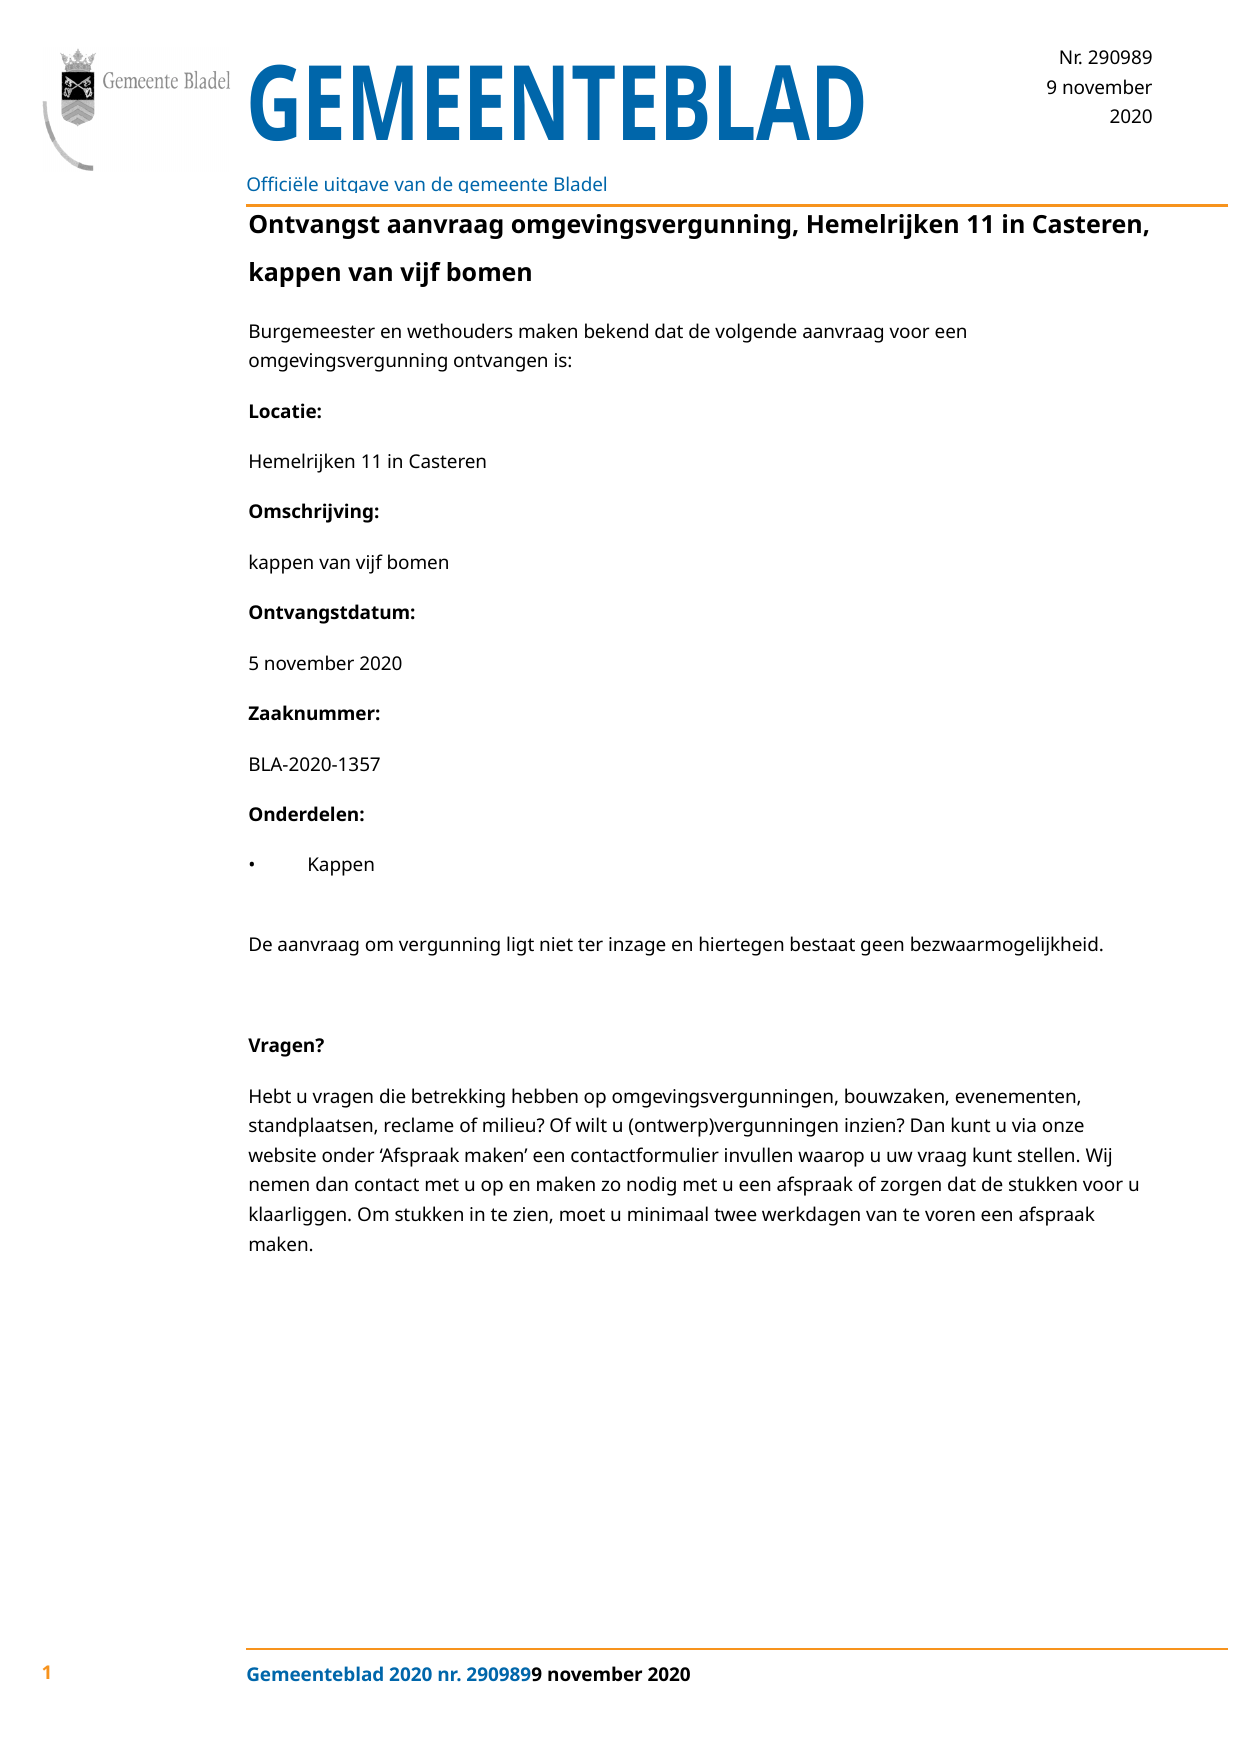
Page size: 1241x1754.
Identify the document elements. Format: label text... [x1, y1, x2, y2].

text 5 november 2020 [248, 650, 1152, 676]
text Locatie: [248, 398, 1152, 424]
text De aanvraag om vergunning ligt niet ter inzage en hiertegen bestaat geen bezwaarmogelijkheid. [248, 932, 1152, 957]
text Burgemeester en wethouders maken bekend dat de volgende aanvraag voor een omgevingsvergunning ontvangen is: [248, 318, 1152, 373]
text Vragen? [248, 1032, 1152, 1058]
text Hebt u vragen die betrekking hebben op omgevingsvergunningen, bouwzaken, evenementen, standplaatsen, reclame of milieu? Of wilt u (ontwerp)vergunningen inzien? Dan kunt u via onze website onder ‘Afspraak maken’ een contactformulier invullen waarop u uw vraag kunt stellen. Wij nemen dan contact met u op en maken zo nodig met u een afspraak of zorgen dat de stukken voor u klaarliggen. Om stukken in te zien, moet u minimaal twee werkdagen van te voren een afspraak maken. [248, 1083, 1152, 1257]
text Ontvangst aanvraag omgevingsvergunning, Hemelrijken 11 in Casteren, kappen van vijf bomen [248, 207, 1152, 288]
text kappen van vijf bomen [248, 549, 1152, 575]
text Ontvangstdatum: [248, 599, 1152, 625]
text Hemelrijken 11 in Casteren [248, 448, 1152, 474]
picture [41, 47, 231, 172]
text Onderdelen: [248, 801, 1152, 827]
list Kappen [248, 852, 1152, 877]
text Omschrijving: [248, 499, 1152, 524]
text Zaaknummer: [248, 700, 1152, 726]
text BLA-2020-1357 [248, 751, 1152, 777]
